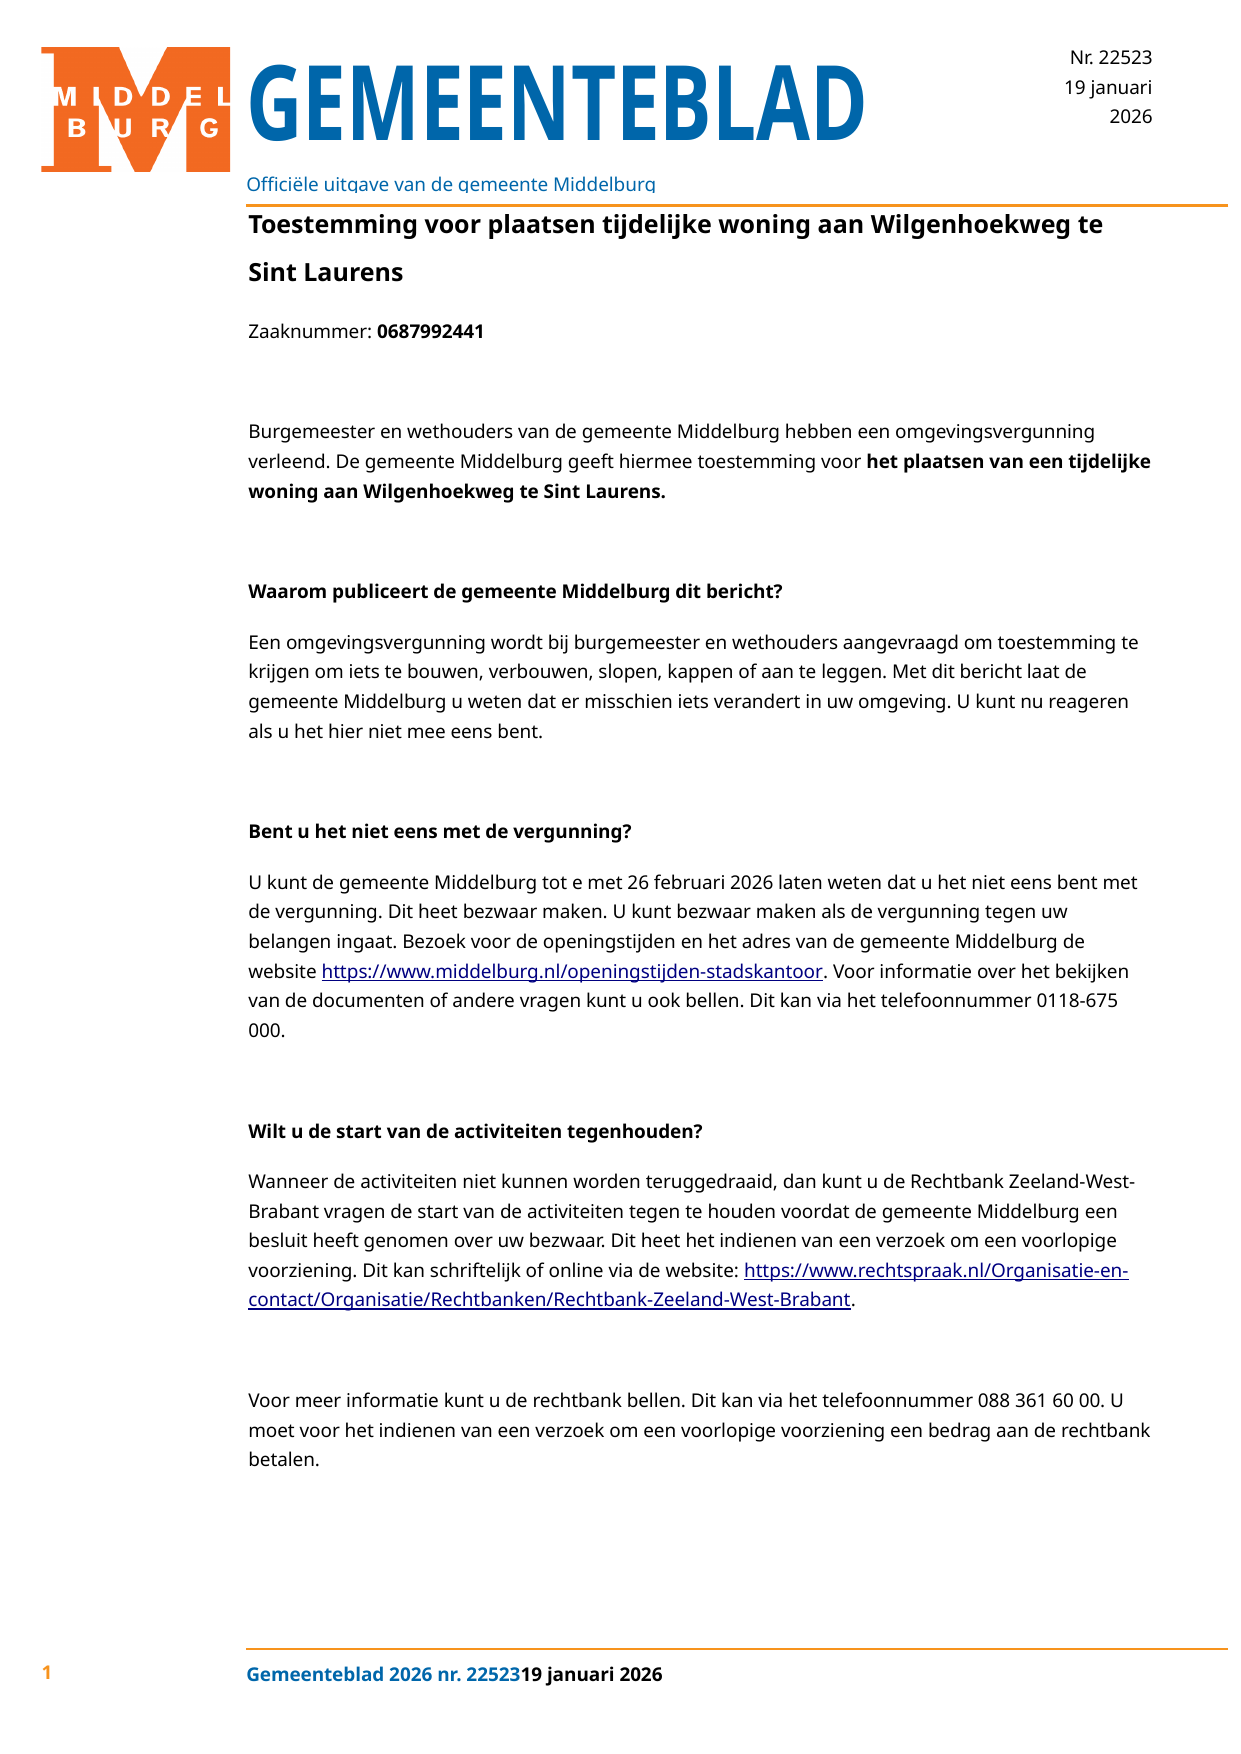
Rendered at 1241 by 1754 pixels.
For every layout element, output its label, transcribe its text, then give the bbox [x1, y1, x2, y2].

text Wilt u de start van de activiteiten tegenhouden? [248, 1118, 1152, 1144]
text Zaaknummer: 0687992441 [248, 318, 1152, 344]
text Toestemming voor plaatsen tijdelijke woning aan Wilgenhoekweg te Sint Laurens [248, 207, 1152, 288]
text Voor meer informatie kunt u de rechtbank bellen. Dit kan via het telefoonnummer 088 361 60 00. U moet voor het indienen van een verzoek om een voorlopige voorziening een bedrag aan de rechtbank betalen. [248, 1387, 1152, 1472]
text Burgemeester en wethouders van de gemeente Middelburg hebben een omgevingsvergunning verleend. De gemeente Middelburg geeft hiermee toestemming voor het plaatsen van een tijdelijke woning aan Wilgenhoekweg te Sint Laurens. [248, 419, 1152, 504]
text Een omgevingsvergunning wordt bij burgemeester en wethouders aangevraagd om toestemming te krijgen om iets te bouwen, verbouwen, slopen, kappen of aan te leggen. Met dit bericht laat de gemeente Middelburg u weten dat er misschien iets verandert in uw omgeving. U kunt nu reageren als u het hier niet mee eens bent. [248, 629, 1152, 744]
text U kunt de gemeente Middelburg tot e met 26 februari 2026 laten weten dat u het niet eens bent met de vergunning. Dit heet bezwaar maken. U kunt bezwaar maken als de vergunning tegen uw belangen ingaat. Bezoek voor de openingstijden en het adres van de gemeente Middelburg de website https://www.middelburg.nl/openingstijden-stadskantoor. Voor informatie over het bekijken van de documenten of andere vragen kunt u ook bellen. Dit kan via het telefoonnummer 0118-675 000. [248, 869, 1152, 1043]
text Waarom publiceert de gemeente Middelburg dit bericht? [248, 579, 1152, 604]
text Bent u het niet eens met de vergunning? [248, 819, 1152, 844]
picture [41, 47, 231, 172]
text Wanneer de activiteiten niet kunnen worden teruggedraaid, dan kunt u de Rechtbank Zeeland-West-Brabant vragen de start van de activiteiten tegen te houden voordat de gemeente Middelburg een besluit heeft genomen over uw bezwaar. Dit heet het indienen van een verzoek om een voorlopige voorziening. Dit kan schriftelijk of online via de website: https://www.rechtspraak.nl/Organisatie-en-contact/Organisatie/Rechtbanken/Rechtbank-Zeeland-West-Brabant. [248, 1168, 1152, 1312]
